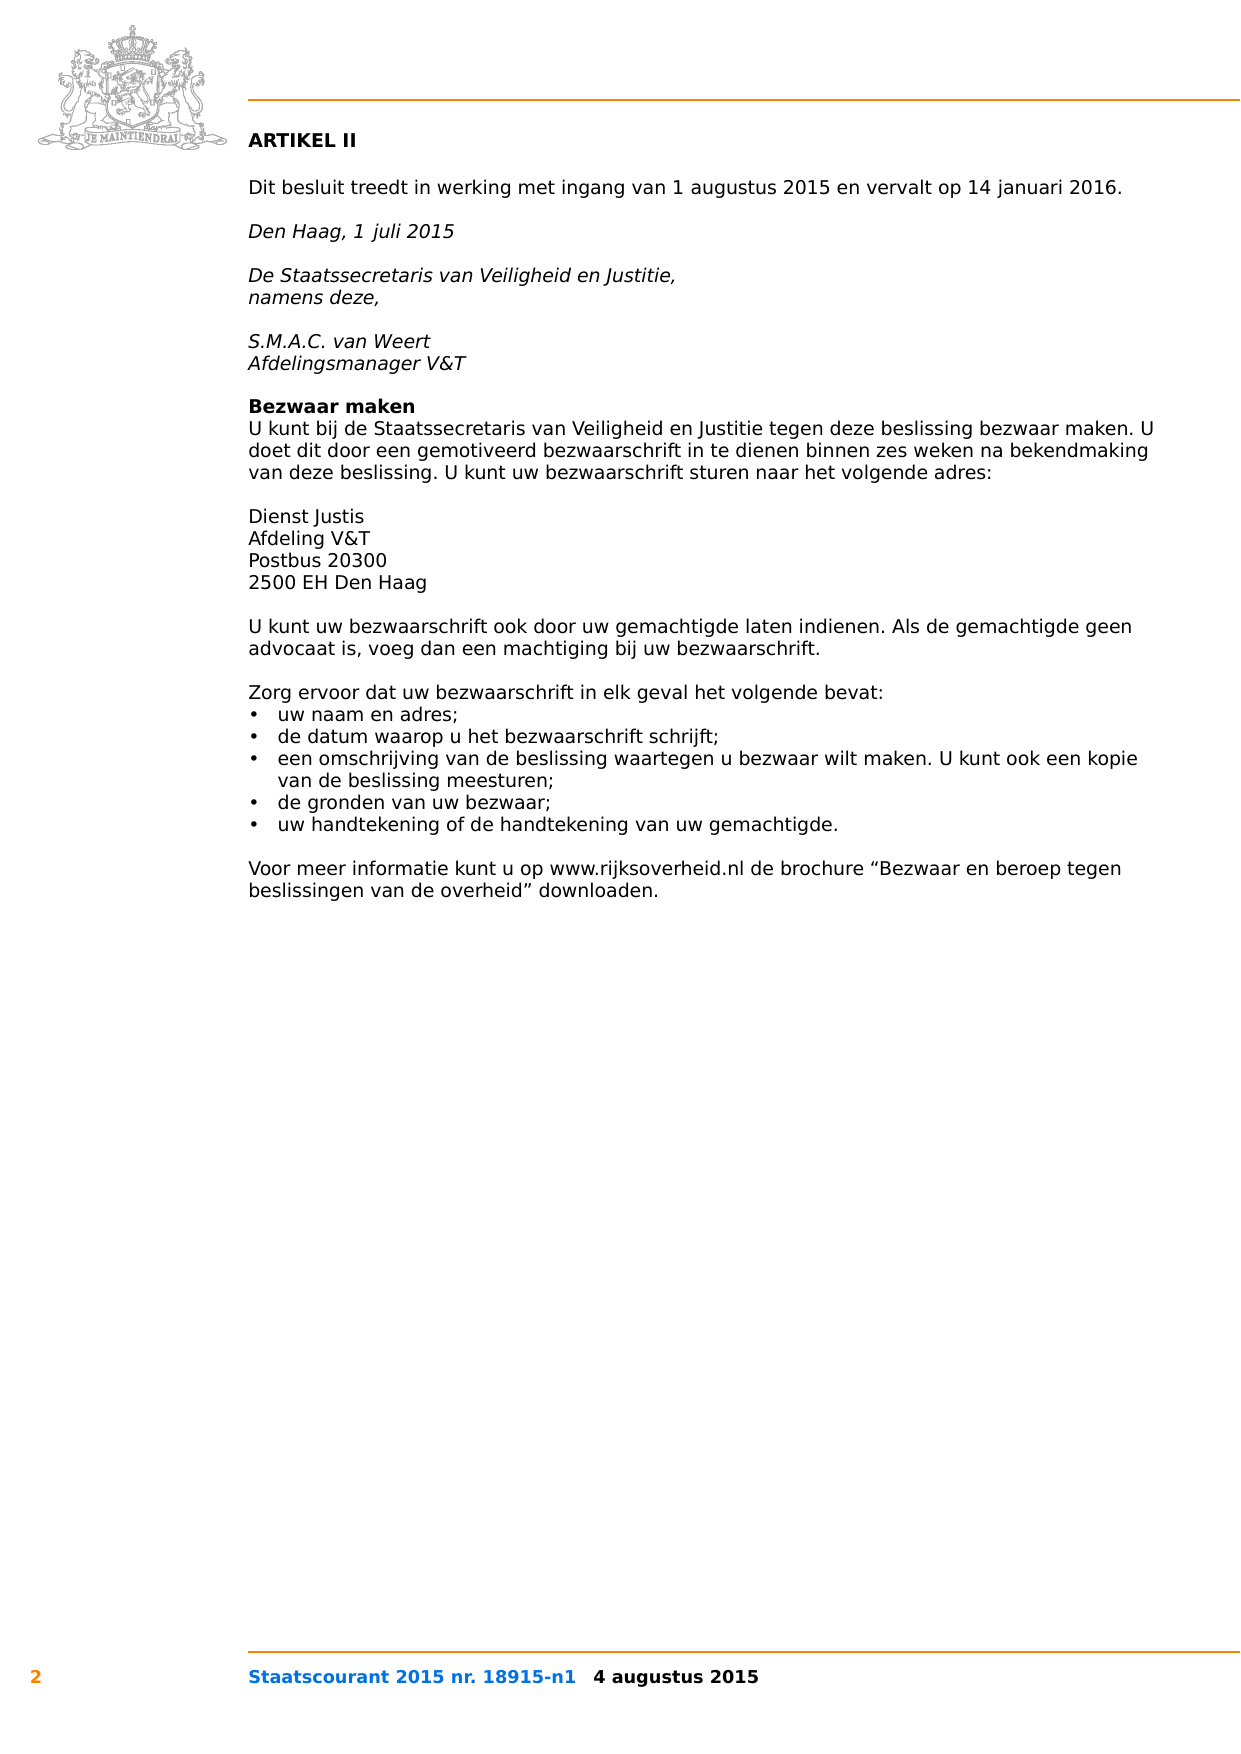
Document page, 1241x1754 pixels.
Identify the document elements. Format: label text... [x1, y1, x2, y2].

text De Staatssecretaris van Veiligheid en Justitie, namens deze, S.M.A.C. van Weert Afdelingsmanager V&T [248, 264, 1163, 374]
text 2500 EH Den Haag [248, 572, 1163, 594]
text Bezwaar maken [248, 396, 1163, 418]
text U kunt uw bezwaarschrift ook door uw gemachtigde laten indienen. Als de gemachtigde geen advocaat is, voeg dan een machtiging bij uw bezwaarschrift. [248, 616, 1163, 660]
text • een omschrijving van de beslissing waartegen u bezwaar wilt maken. U kunt ook een kopie van de beslissing meesturen; [248, 748, 1163, 792]
text U kunt bij de Staatssecretaris van Veiligheid en Justitie tegen deze beslissing bezwaar maken. U doet dit door een gemotiveerd bezwaarschrift in te dienen binnen zes weken na bekendmaking van deze beslissing. U kunt uw bezwaarschrift sturen naar het volgende adres: [248, 418, 1163, 484]
text Dienst Justis [248, 506, 1163, 528]
text Zorg ervoor dat uw bezwaarschrift in elk geval het volgende bevat: [248, 682, 1163, 704]
picture [38, 25, 227, 150]
text • de datum waarop u het bezwaarschrift schrijft; [248, 726, 1163, 748]
text Afdeling V&T [248, 528, 1163, 550]
text • de gronden van uw bezwaar; [248, 792, 1163, 814]
text Postbus 20300 [248, 550, 1163, 572]
text • uw naam en adres; [248, 704, 1163, 726]
text Voor meer informatie kunt u op www.rijksoverheid.nl de brochure “Bezwaar en beroep tegen beslissingen van de overheid” downloaden. [248, 857, 1163, 901]
subtitle ARTIKEL II [248, 130, 1163, 152]
text • uw handtekening of de handtekening van uw gemachtigde. [248, 814, 1163, 836]
text Dit besluit treedt in werking met ingang van 1 augustus 2015 en vervalt op 14 januari 2016. [248, 177, 1163, 199]
text Den Haag, 1 juli 2015 [248, 221, 1163, 243]
